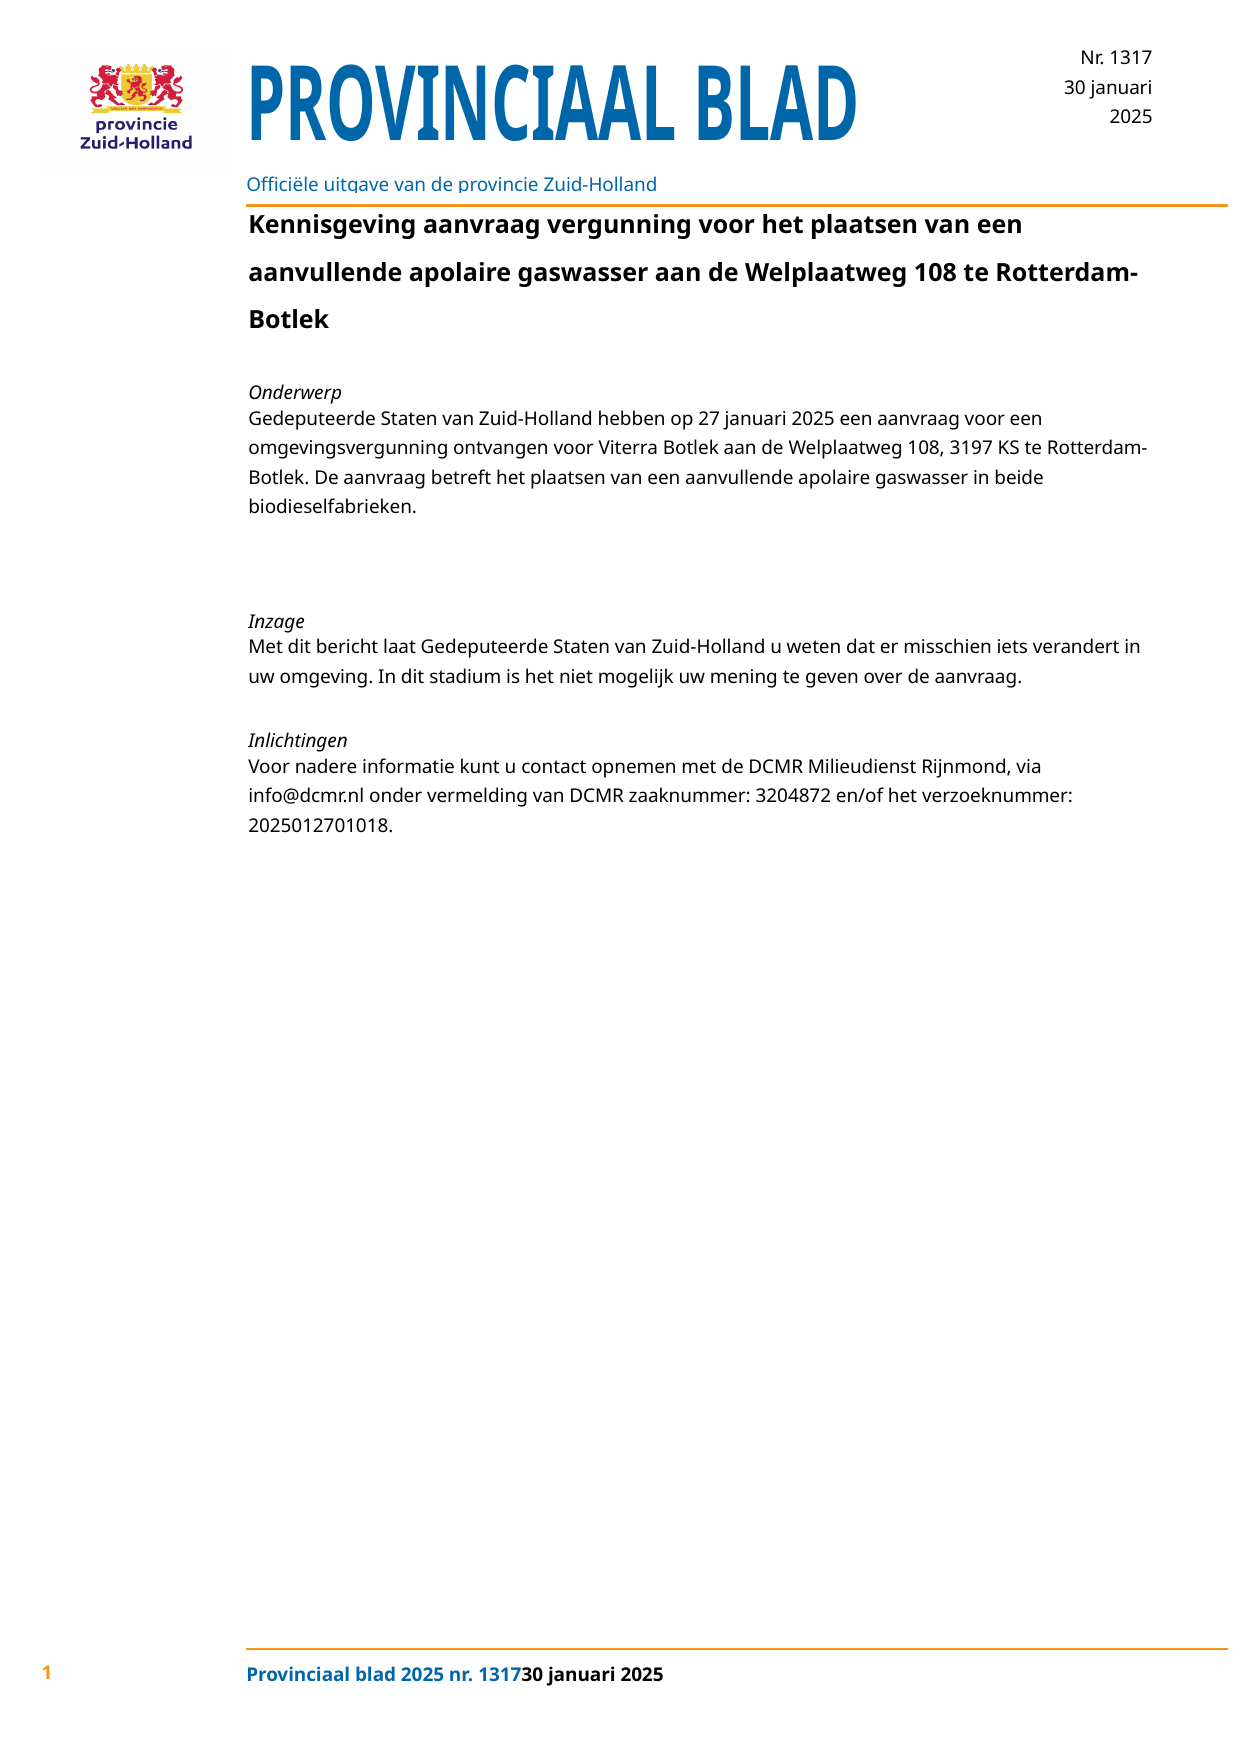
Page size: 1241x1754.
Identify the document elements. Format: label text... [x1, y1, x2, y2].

text Gedeputeerde Staten van Zuid-Holland hebben op 27 januari 2025 een aanvraag voor een omgevingsvergunning ontvangen voor Viterra Botlek aan de Welplaatweg 108, 3197 KS te Rotterdam-Botlek. De aanvraag betreft het plaatsen van een aanvullende apolaire gaswasser in beide biodieselfabrieken. [248, 405, 1152, 519]
text Inzage [248, 608, 1152, 634]
text Kennisgeving aanvraag vergunning voor het plaatsen van een aanvullende apolaire gaswasser aan de Welplaatweg 108 te Rotterdam-Botlek [248, 207, 1152, 336]
picture [41, 47, 231, 172]
text Inlichtingen [248, 727, 1152, 753]
text Onderwerp [248, 379, 1152, 405]
text Voor nadere informatie kunt u contact opnemen met de DCMR Milieudienst Rijnmond, via info@dcmr.nl onder vermelding van DCMR zaaknummer: 3204872 en/of het verzoeknummer: 2025012701018. [248, 753, 1152, 838]
text Met dit bericht laat Gedeputeerde Staten van Zuid-Holland u weten dat er misschien iets verandert in uw omgeving. In dit stadium is het niet mogelijk uw mening te geven over de aanvraag. [248, 634, 1152, 689]
